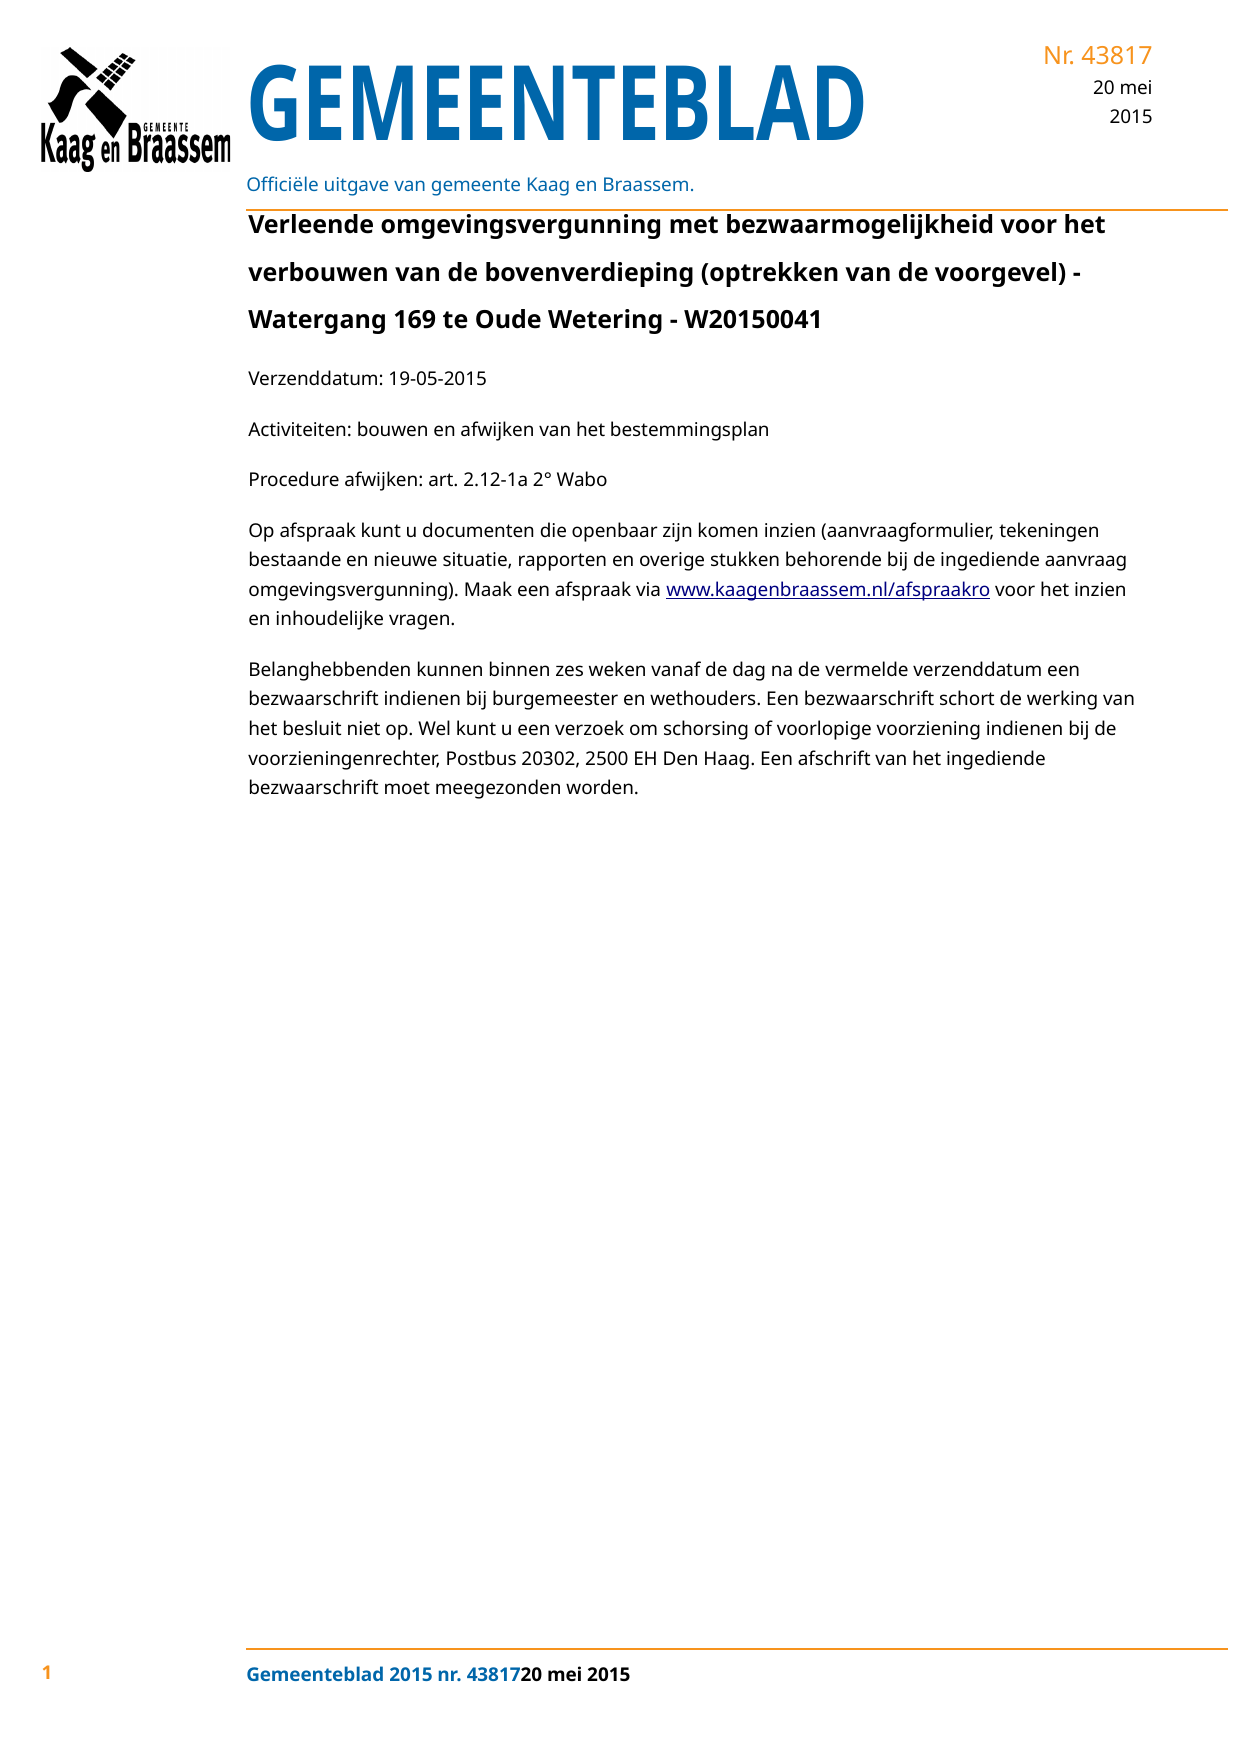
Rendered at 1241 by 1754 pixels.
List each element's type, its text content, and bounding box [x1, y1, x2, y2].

text Verzenddatum: 19-05-2015 [248, 366, 1152, 391]
text Belanghebbenden kunnen binnen zes weken vanaf de dag na de vermelde verzenddatum een bezwaarschrift indienen bij burgemeester en wethouders. Een bezwaarschrift schort de werking van het besluit niet op. Wel kunt u een verzoek om schorsing of voorlopige voorziening indienen bij de voorzieningenrechter, Postbus 20302, 2500 EH Den Haag. Een afschrift van het ingediende bezwaarschrift moet meegezonden worden. [248, 656, 1152, 800]
text Op afspraak kunt u documenten die openbaar zijn komen inzien (aanvraagformulier, tekeningen bestaande en nieuwe situatie, rapporten en overige stukken behorende bij de ingediende aanvraag omgevingsvergunning). Maak een afspraak via www.kaagenbraassem.nl/afspraakro voor het inzien en inhoudelijke vragen. [248, 517, 1152, 631]
picture [41, 47, 231, 172]
text Verleende omgevingsvergunning met bezwaarmogelijkheid voor het verbouwen van de bovenverdieping (optrekken van de voorgevel) - Watergang 169 te Oude Wetering - W20150041 [248, 211, 1152, 336]
text Procedure afwijken: art. 2.12-1a 2° Wabo [248, 466, 1152, 492]
text Activiteiten: bouwen en afwijken van het bestemmingsplan [248, 416, 1152, 442]
